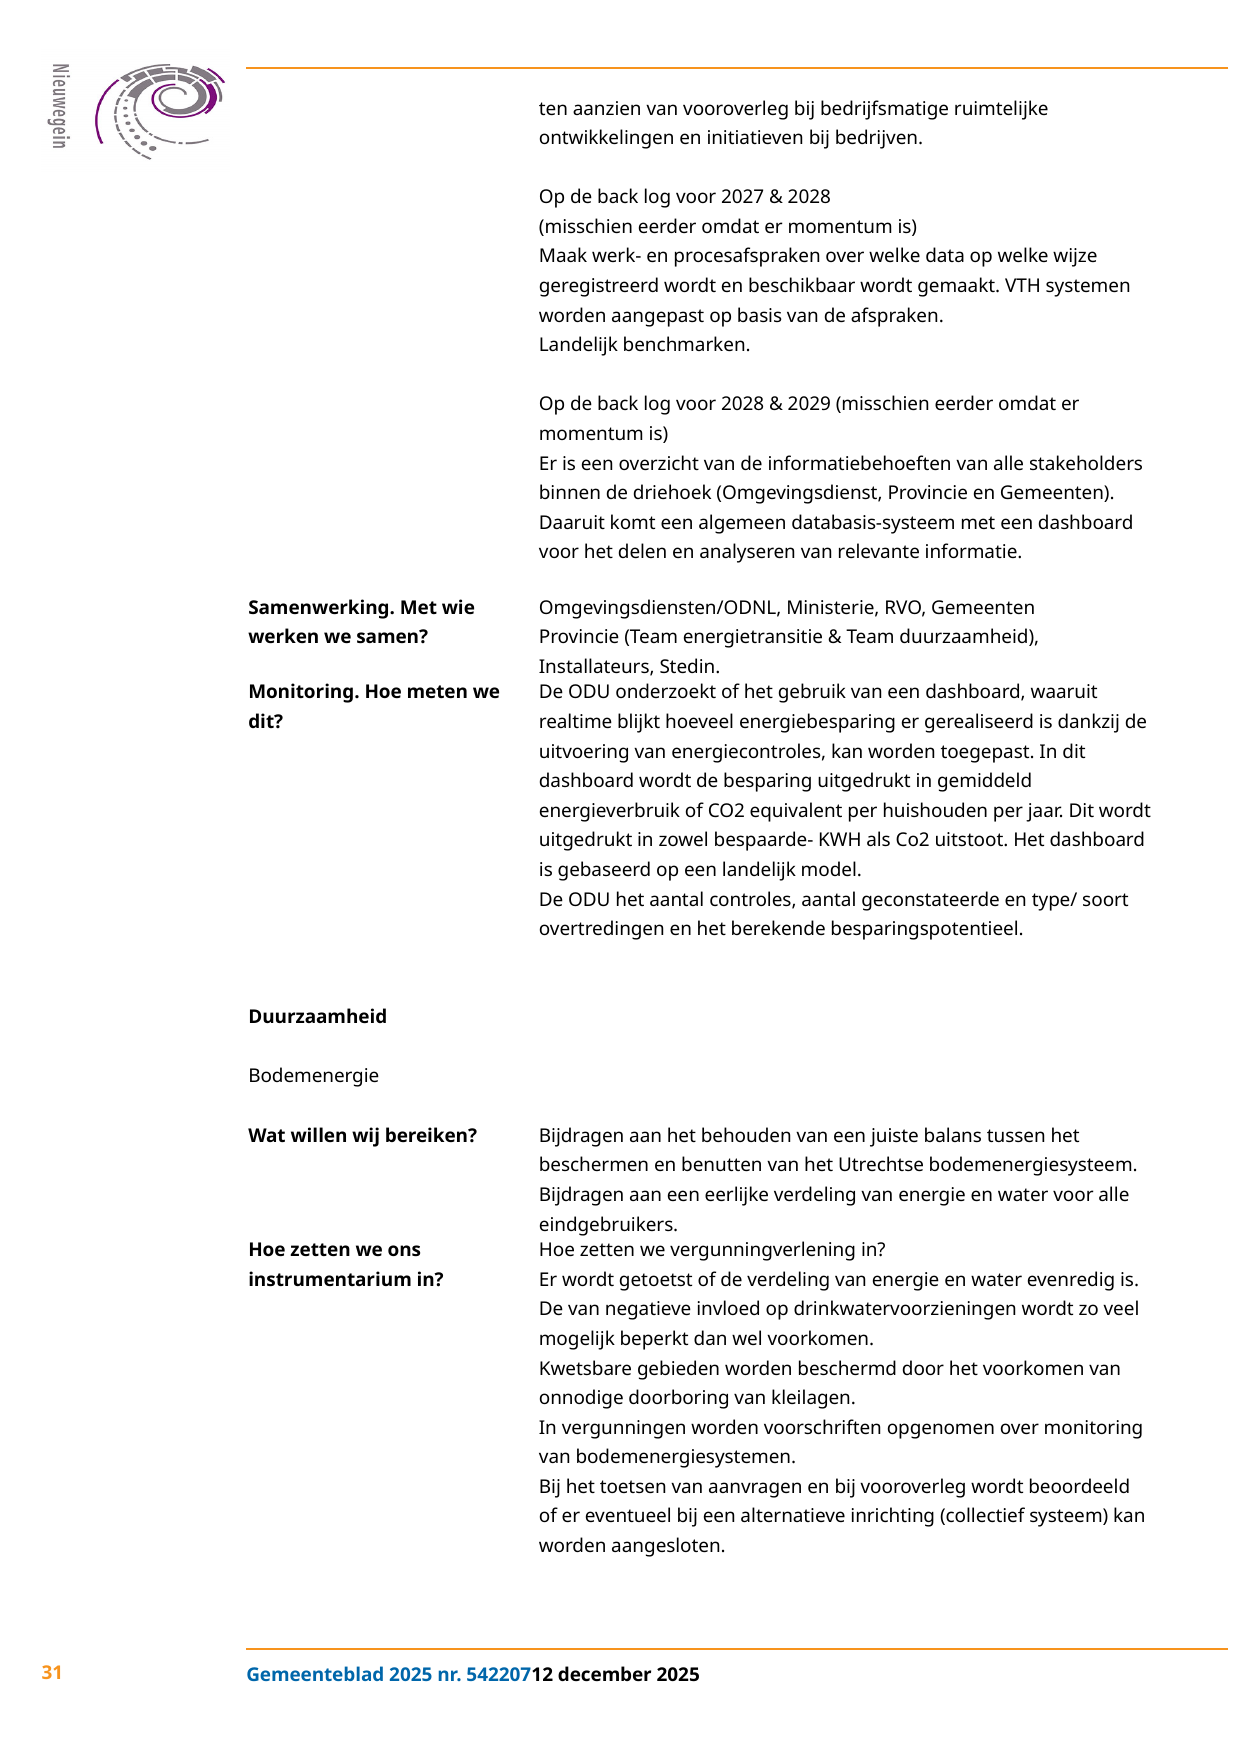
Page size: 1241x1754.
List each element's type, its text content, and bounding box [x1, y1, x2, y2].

table_cell Omgevingsdiensten/ODNL, Ministerie, RVO, Gemeenten Provincie (Team energietransitie & Team duurzaamheid), Installateurs, Stedin. [539, 594, 1152, 679]
text Bodemenergie [248, 1063, 1152, 1088]
table_cell [248, 95, 539, 594]
table_cell Hoe zetten we ons instrumentarium in? [248, 1236, 539, 1588]
table_cell ten aanzien van vooroverleg bij bedrijfsmatige ruimtelijke ontwikkelingen en initiatieven bij bedrijven. Op de back log voor 2027 & 2028 (misschien eerder omdat er momentum is) Maak werk- en procesafspraken over welke data op welke wijze geregistreerd wordt en beschikbaar wordt gemaakt. VTH systemen worden aangepast op basis van de afspraken. Landelijk benchmarken. Op de back log voor 2028 & 2029 (misschien eerder omdat er momentum is) Er is een overzicht van de informatiebehoeften van alle stakeholders binnen de driehoek (Omgevingsdienst, Provincie en Gemeenten). Daaruit komt een algemeen databasis-systeem met een dashboard voor het delen en analyseren van relevante informatie. [539, 95, 1152, 594]
table_cell Hoe zetten we vergunningverlening in? Er wordt getoetst of de verdeling van energie en water evenredig is. De van negatieve invloed op drinkwatervoorzieningen wordt zo veel mogelijk beperkt dan wel voorkomen. Kwetsbare gebieden worden beschermd door het voorkomen van onnodige doorboring van kleilagen. In vergunningen worden voorschriften opgenomen over monitoring van bodemenergiesystemen. Bij het toetsen van aanvragen en bij vooroverleg wordt beoordeeld of er eventueel bij een alternatieve inrichting (collectief systeem) kan worden aangesloten. [539, 1236, 1152, 1588]
table_cell Samenwerking. Met wie werken we samen? [248, 594, 539, 679]
table_cell Monitoring. Hoe meten we dit? [248, 679, 539, 971]
table_header Bijdragen aan het behouden van een juiste balans tussen het beschermen en benutten van het Utrechtse bodemenergiesysteem. Bijdragen aan een eerlijke verdeling van energie en water voor alle eindgebruikers. [539, 1122, 1152, 1236]
text Duurzaamheid [248, 1003, 1152, 1029]
picture [41, 47, 231, 172]
table_cell De ODU onderzoekt of het gebruik van een dashboard, waaruit realtime blijkt hoeveel energiebesparing er gerealiseerd is dankzij de uitvoering van energiecontroles, kan worden toegepast. In dit dashboard wordt de besparing uitgedrukt in gemiddeld energieverbruik of CO2 equivalent per huishouden per jaar. Dit wordt uitgedrukt in zowel bespaarde- KWH als Co2 uitstoot. Het dashboard is gebaseerd op een landelijk model. De ODU het aantal controles, aantal geconstateerde en type/ soort overtredingen en het berekende besparingspotentieel. [539, 679, 1152, 971]
table_header Wat willen wij bereiken? [248, 1122, 539, 1236]
